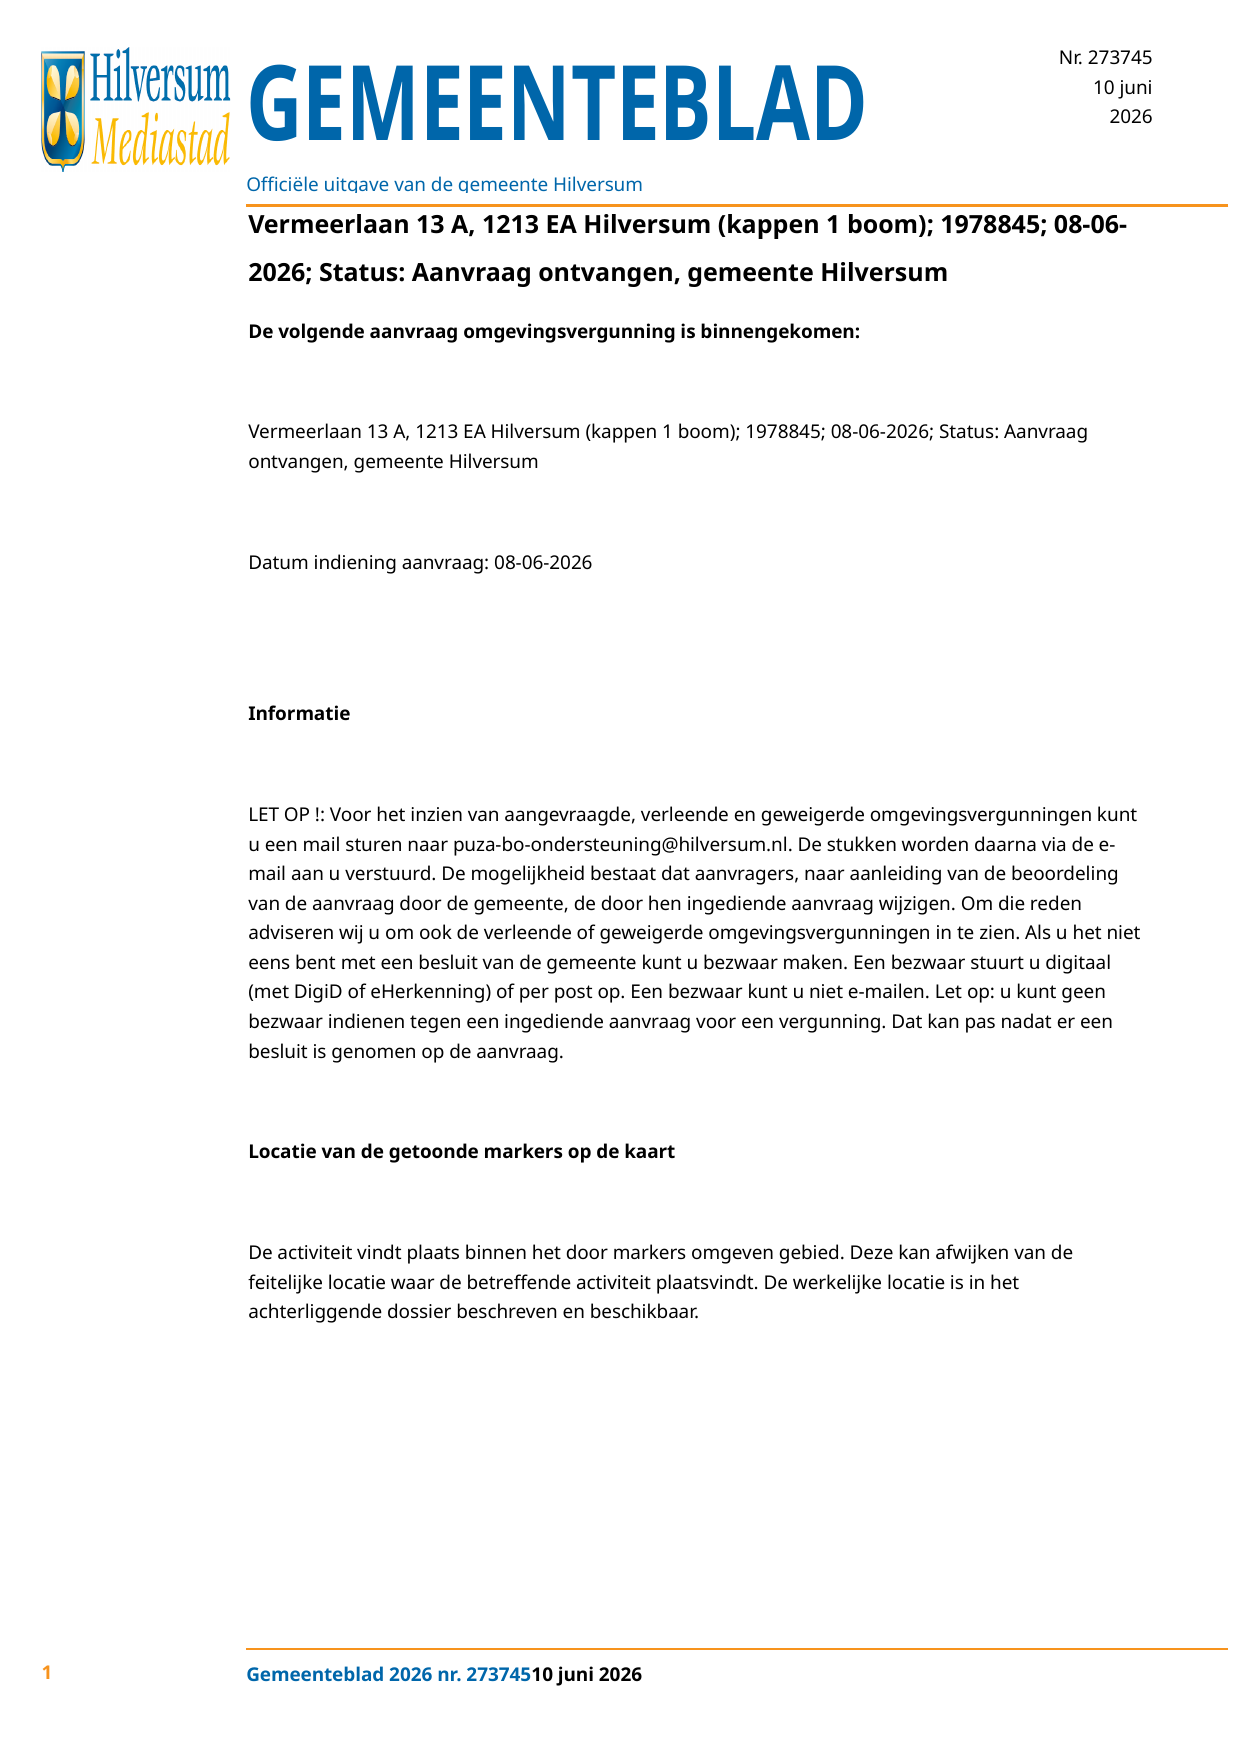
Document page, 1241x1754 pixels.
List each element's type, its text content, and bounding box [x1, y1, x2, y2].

text De volgende aanvraag omgevingsvergunning is binnengekomen: [248, 318, 1152, 344]
text Vermeerlaan 13 A, 1213 EA Hilversum (kappen 1 boom); 1978845; 08-06-2026; Status: Aanvraag ontvangen, gemeente Hilversum [248, 419, 1152, 474]
picture [41, 47, 231, 172]
text Datum indiening aanvraag: 08-06-2026 [248, 549, 1152, 575]
text LET OP !: Voor het inzien van aangevraagde, verleende en geweigerde omgevingsvergunningen kunt u een mail sturen naar puza-bo-ondersteuning@hilversum.nl. De stukken worden daarna via de e-mail aan u verstuurd. De mogelijkheid bestaat dat aanvragers, naar aanleiding van de beoordeling van de aanvraag door de gemeente, de door hen ingediende aanvraag wijzigen. Om die reden adviseren wij u om ook de verleende of geweigerde omgevingsvergunningen in te zien. Als u het niet eens bent met een besluit van de gemeente kunt u bezwaar maken. Een bezwaar stuurt u digitaal (met DigiD of eHerkenning) of per post op. Een bezwaar kunt u niet e-mailen. Let op: u kunt geen bezwaar indienen tegen een ingediende aanvraag voor een vergunning. Dat kan pas nadat er een besluit is genomen op de aanvraag. [248, 801, 1152, 1064]
text Informatie [248, 700, 1152, 726]
text De activiteit vindt plaats binnen het door markers omgeven gebied. Deze kan afwijken van de feitelijke locatie waar de betreffende activiteit plaatsvindt. De werkelijke locatie is in het achterliggende dossier beschreven en beschikbaar. [248, 1239, 1152, 1324]
text Vermeerlaan 13 A, 1213 EA Hilversum (kappen 1 boom); 1978845; 08-06-2026; Status: Aanvraag ontvangen, gemeente Hilversum [248, 207, 1152, 288]
text Locatie van de getoonde markers op de kaart [248, 1139, 1152, 1164]
